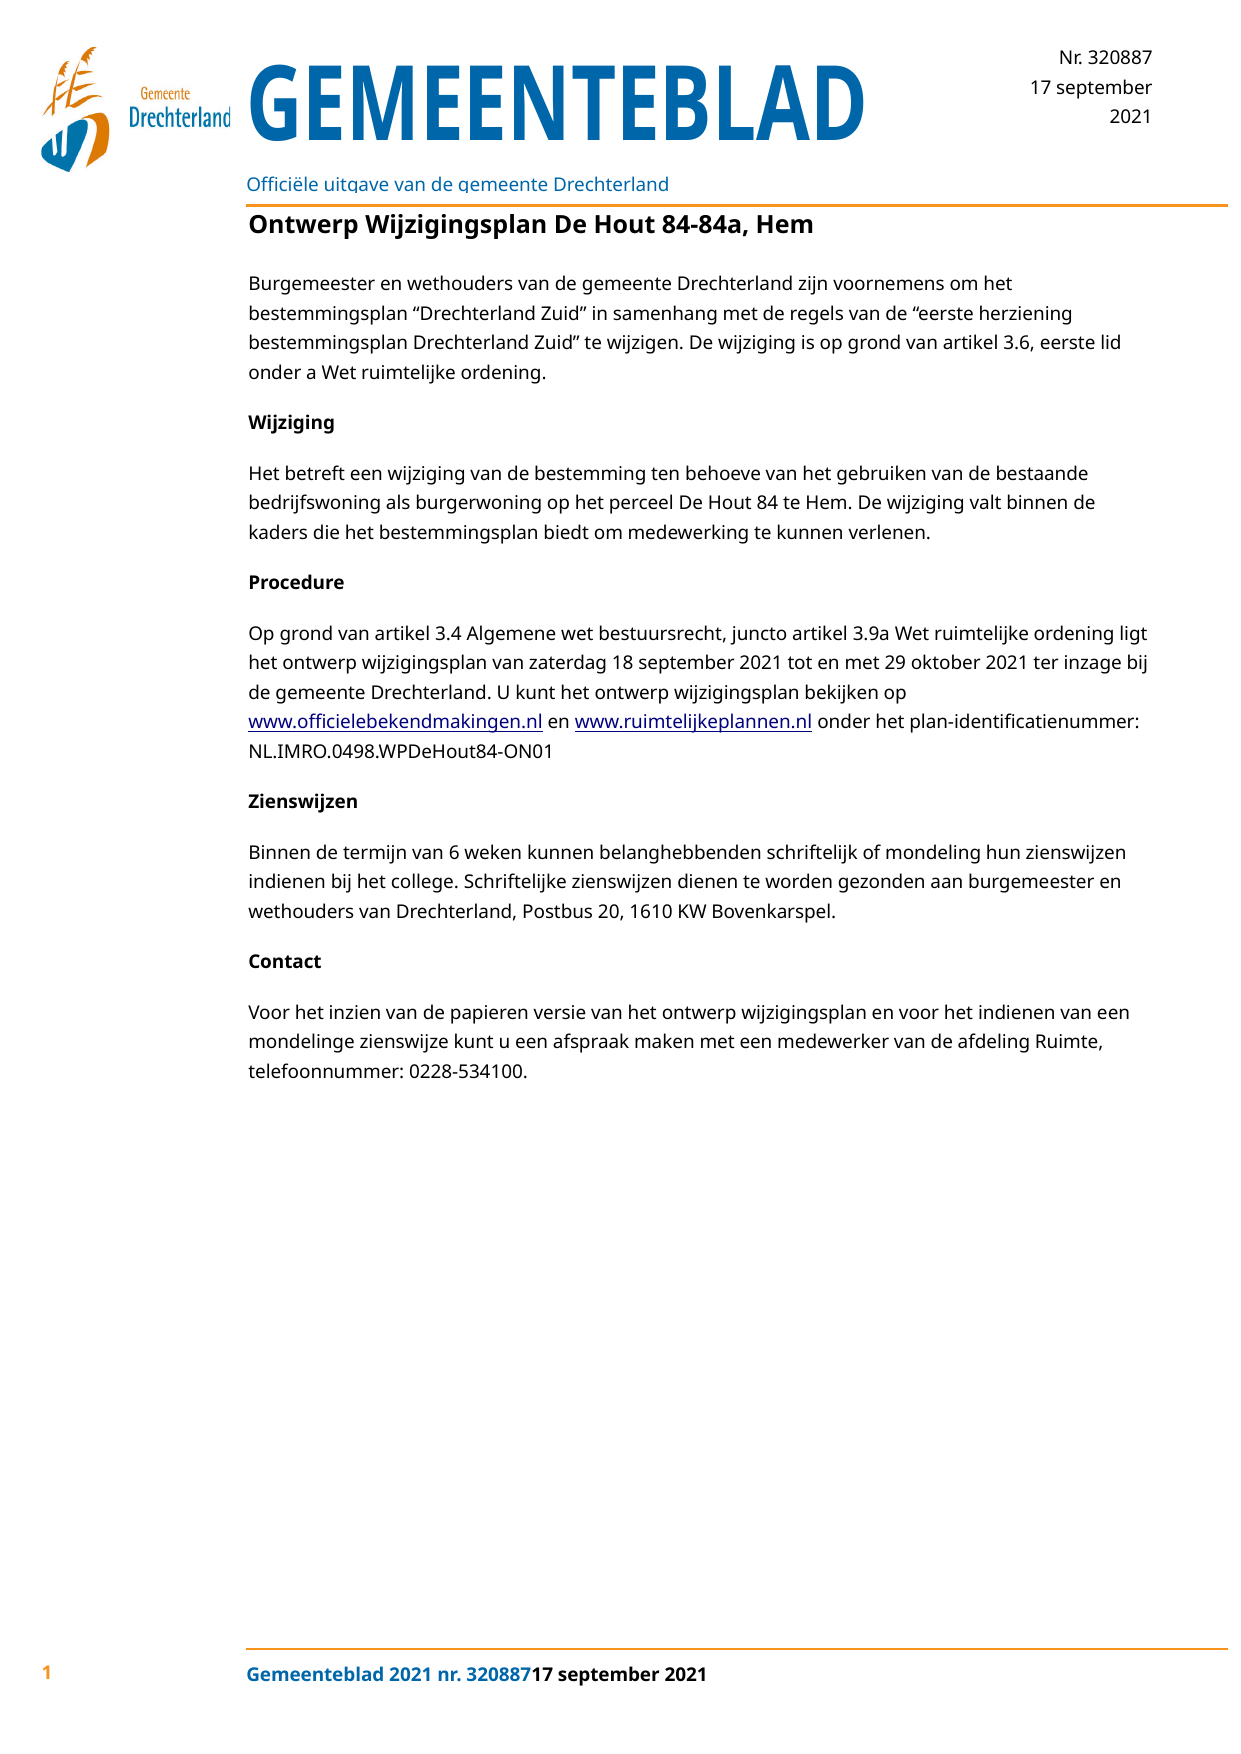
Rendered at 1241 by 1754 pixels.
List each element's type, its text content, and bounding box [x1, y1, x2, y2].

text Procedure [248, 569, 1152, 595]
text Wijziging [248, 409, 1152, 435]
picture [41, 158, 64, 172]
text Zienswijzen [248, 789, 1152, 814]
text Binnen de termijn van 6 weken kunnen belanghebbenden schriftelijk of mondeling hun zienswijzen indienen bij het college. Schriftelijke zienswijzen dienen te worden gezonden aan burgemeester en wethouders van Drechterland, Postbus 20, 1610 KW Bovenkarspel. [248, 839, 1152, 924]
picture [41, 47, 231, 172]
picture [226, 115, 231, 124]
text Burgemeester en wethouders van de gemeente Drechterland zijn voornemens om het bestemmingsplan “Drechterland Zuid” in samenhang met de regels van de “eerste herziening bestemmingsplan Drechterland Zuid’’ te wijzigen. De wijziging is op grond van artikel 3.6, eerste lid onder a Wet ruimtelijke ordening. [248, 270, 1152, 385]
text Voor het inzien van de papieren versie van het ontwerp wijzigingsplan en voor het indienen van een mondelinge zienswijze kunt u een afspraak maken met een medewerker van de afdeling Ruimte, telefoonnummer: 0228-534100. [248, 999, 1152, 1084]
text Het betreft een wijziging van de bestemming ten behoeve van het gebruiken van de bestaande bedrijfswoning als burgerwoning op het perceel De Hout 84 te Hem. De wijziging valt binnen de kaders die het bestemmingsplan biedt om medewerking te kunnen verlenen. [248, 460, 1152, 545]
text Ontwerp Wijzigingsplan De Hout 84-84a, Hem [248, 207, 1152, 241]
text Contact [248, 949, 1152, 974]
text Op grond van artikel 3.4 Algemene wet bestuursrecht, juncto artikel 3.9a Wet ruimtelijke ordening ligt het ontwerp wijzigingsplan van zaterdag 18 september 2021 tot en met 29 oktober 2021 ter inzage bij de gemeente Drechterland. U kunt het ontwerp wijzigingsplan bekijken op www.officielebekendmakingen.nl en www.ruimtelijkeplannen.nl onder het plan-identificatienummer: NL.IMRO.0498.WPDeHout84-ON01 [248, 620, 1152, 764]
